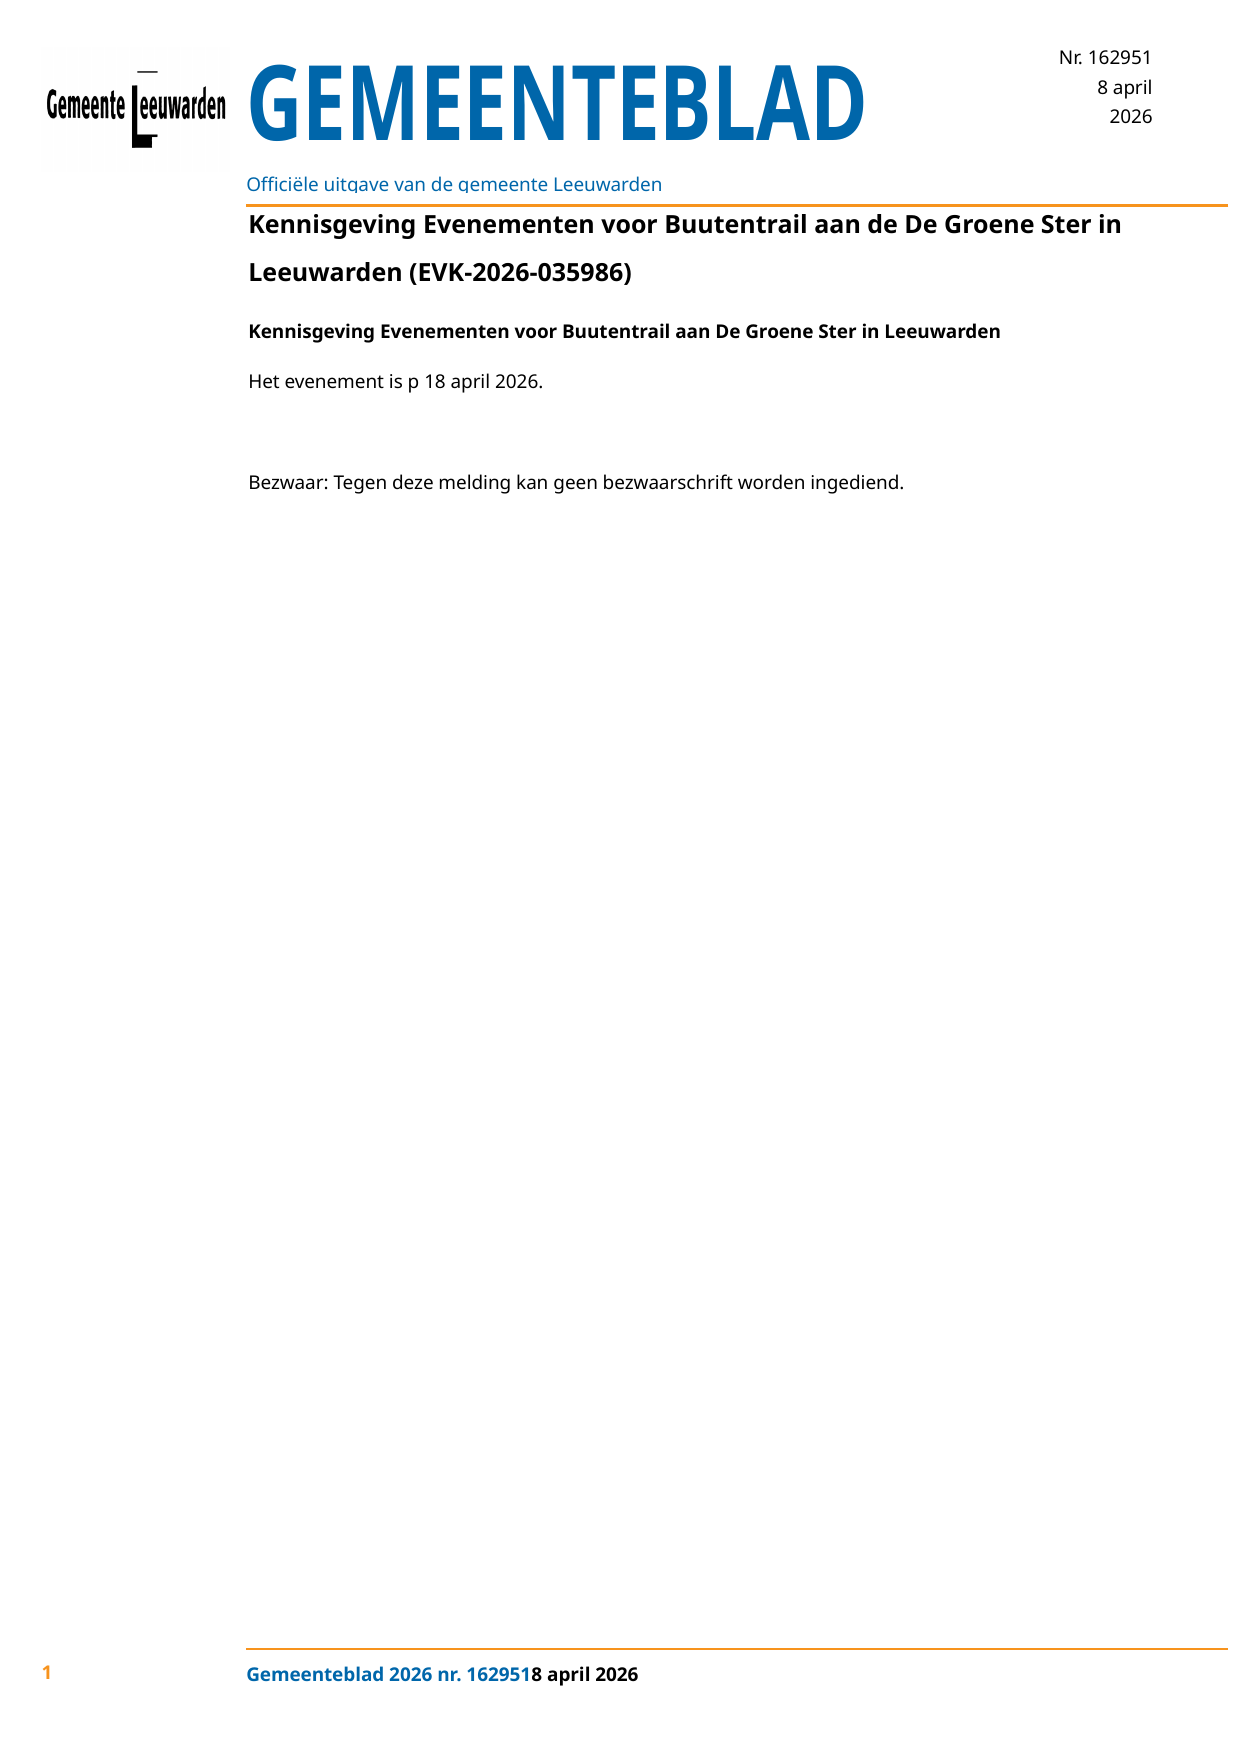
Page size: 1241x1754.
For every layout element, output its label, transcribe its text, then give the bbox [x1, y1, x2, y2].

text Bezwaar: Tegen deze melding kan geen bezwaarschrift worden ingediend. [248, 469, 1152, 495]
text Kennisgeving Evenementen voor Buutentrail aan de De Groene Ster in Leeuwarden (EVK-2026-035986) [248, 207, 1152, 288]
text Het evenement is p 18 april 2026. [248, 368, 1152, 394]
picture [41, 47, 231, 172]
text Kennisgeving Evenementen voor Buutentrail aan De Groene Ster in Leeuwarden [248, 318, 1152, 344]
